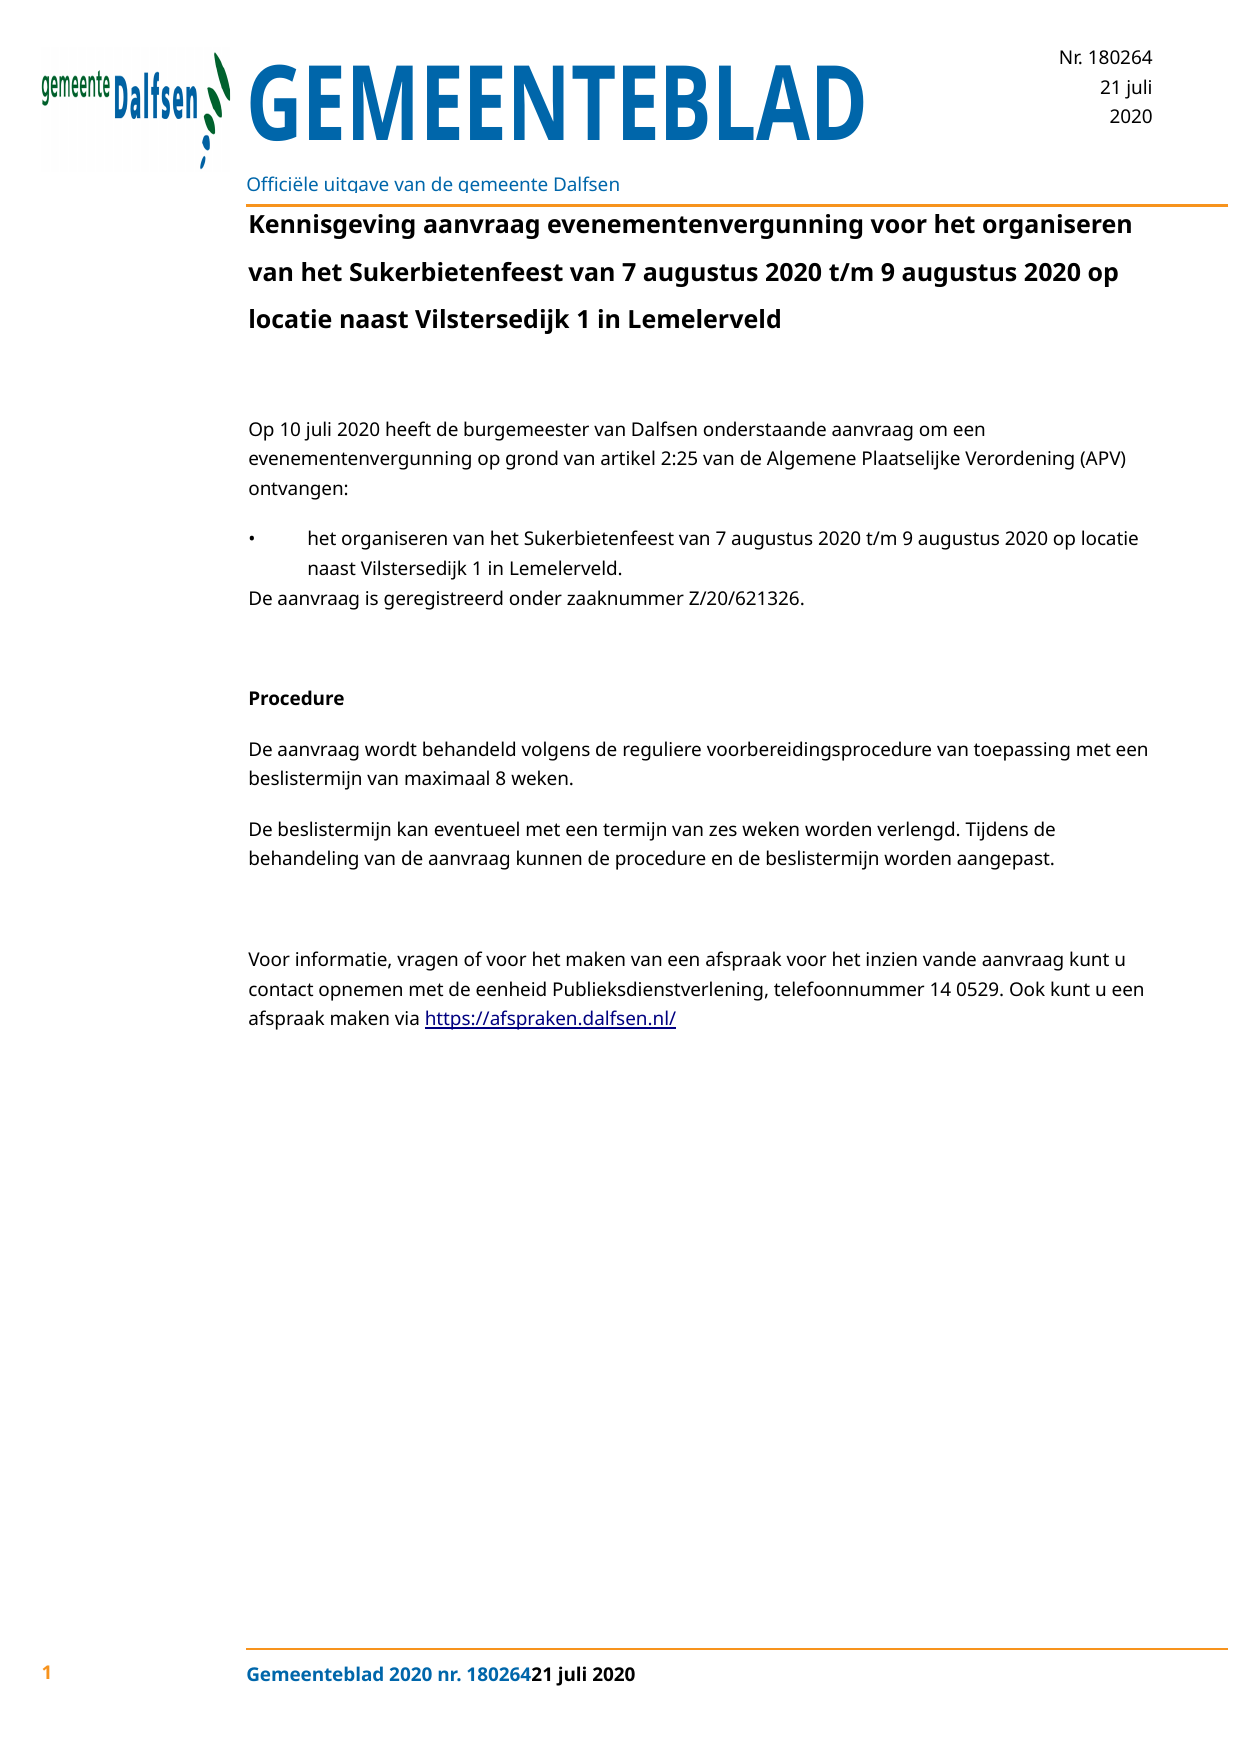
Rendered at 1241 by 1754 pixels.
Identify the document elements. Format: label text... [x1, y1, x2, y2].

text Kennisgeving aanvraag evenementenvergunning voor het organiseren van het Sukerbietenfeest van 7 augustus 2020 t/m 9 augustus 2020 op locatie naast Vilstersedijk 1 in Lemelerveld [248, 207, 1152, 336]
text De aanvraag wordt behandeld volgens de reguliere voorbereidingsprocedure van toepassing met een beslistermijn van maximaal 8 weken. [248, 736, 1152, 791]
picture [41, 47, 231, 172]
text De beslistermijn kan eventueel met een termijn van zes weken worden verlengd. Tijdens de behandeling van de aanvraag kunnen de procedure en de beslistermijn worden aangepast. [248, 816, 1152, 871]
list het organiseren van het Sukerbietenfeest van 7 augustus 2020 t/m 9 augustus 2020 op locatie naast Vilstersedijk 1 in Lemelerveld. [248, 526, 1152, 581]
text Op 10 juli 2020 heeft de burgemeester van Dalfsen onderstaande aanvraag om een evenementenvergunning op grond van artikel 2:25 van de Algemene Plaatselijke Verordening (APV) ontvangen: [248, 416, 1152, 501]
text De aanvraag is geregistreerd onder zaaknummer Z/20/621326. [248, 585, 1152, 610]
text Procedure [248, 686, 1152, 711]
text Voor informatie, vragen of voor het maken van een afspraak voor het inzien vande aanvraag kunt u contact opnemen met de eenheid Publieksdienstverlening, telefoonnummer 14 0529. Ook kunt u een afspraak maken via https://afspraken.dalfsen.nl/ [248, 946, 1152, 1031]
